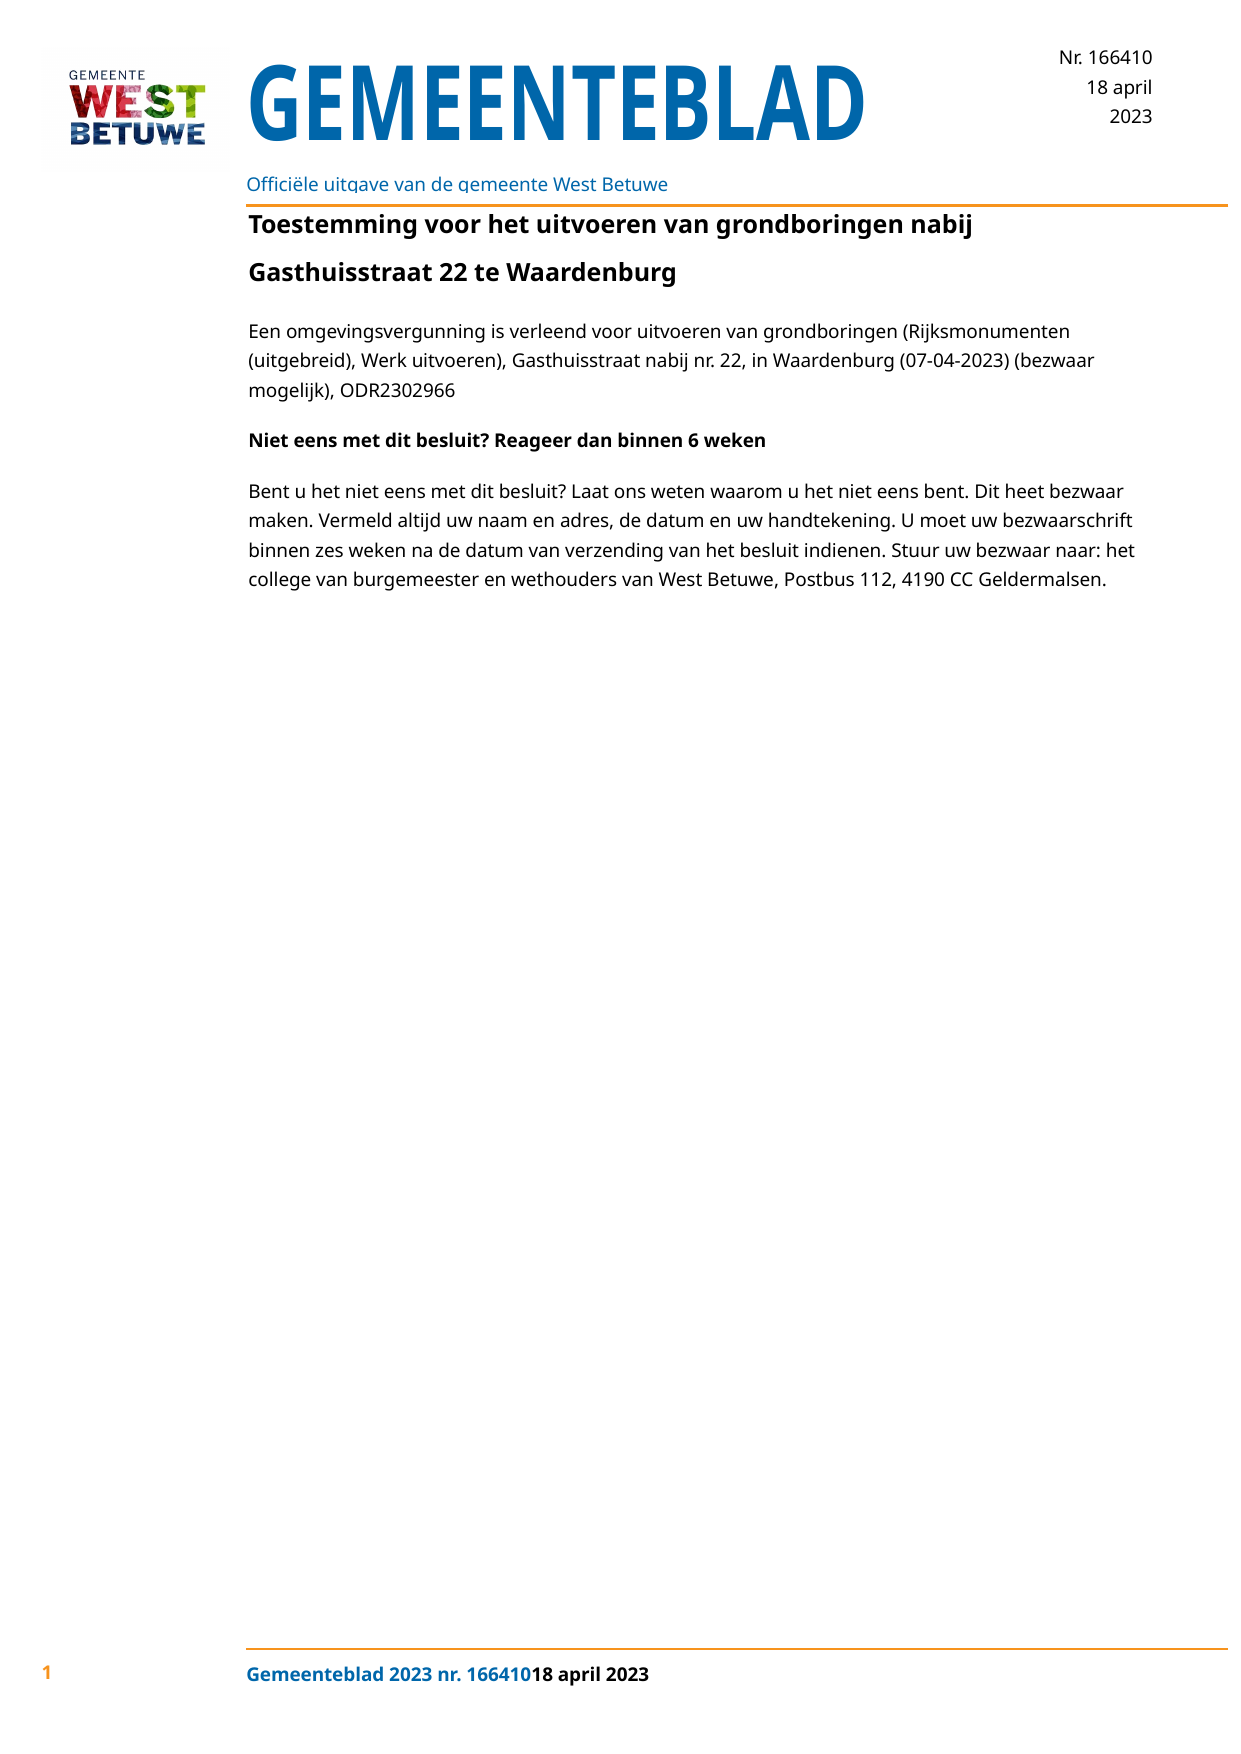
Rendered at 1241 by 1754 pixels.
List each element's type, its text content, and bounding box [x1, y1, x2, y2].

picture [41, 47, 231, 172]
text Bent u het niet eens met dit besluit? Laat ons weten waarom u het niet eens bent. Dit heet bezwaar maken. Vermeld altijd uw naam en adres, de datum en uw handtekening. U moet uw bezwaarschrift binnen zes weken na de datum van verzending van het besluit indienen. Stuur uw bezwaar naar: het college van burgemeester en wethouders van West Betuwe, Postbus 112, 4190 CC Geldermalsen. [248, 478, 1152, 592]
text Een omgevingsvergunning is verleend voor uitvoeren van grondboringen (Rijksmonumenten (uitgebreid), Werk uitvoeren), Gasthuisstraat nabij nr. 22, in Waardenburg (07-04-2023) (bezwaar mogelijk), ODR2302966 [248, 318, 1152, 403]
text Niet eens met dit besluit? Reageer dan binnen 6 weken [248, 427, 1152, 453]
text Toestemming voor het uitvoeren van grondboringen nabij Gasthuisstraat 22 te Waardenburg [248, 207, 1152, 288]
